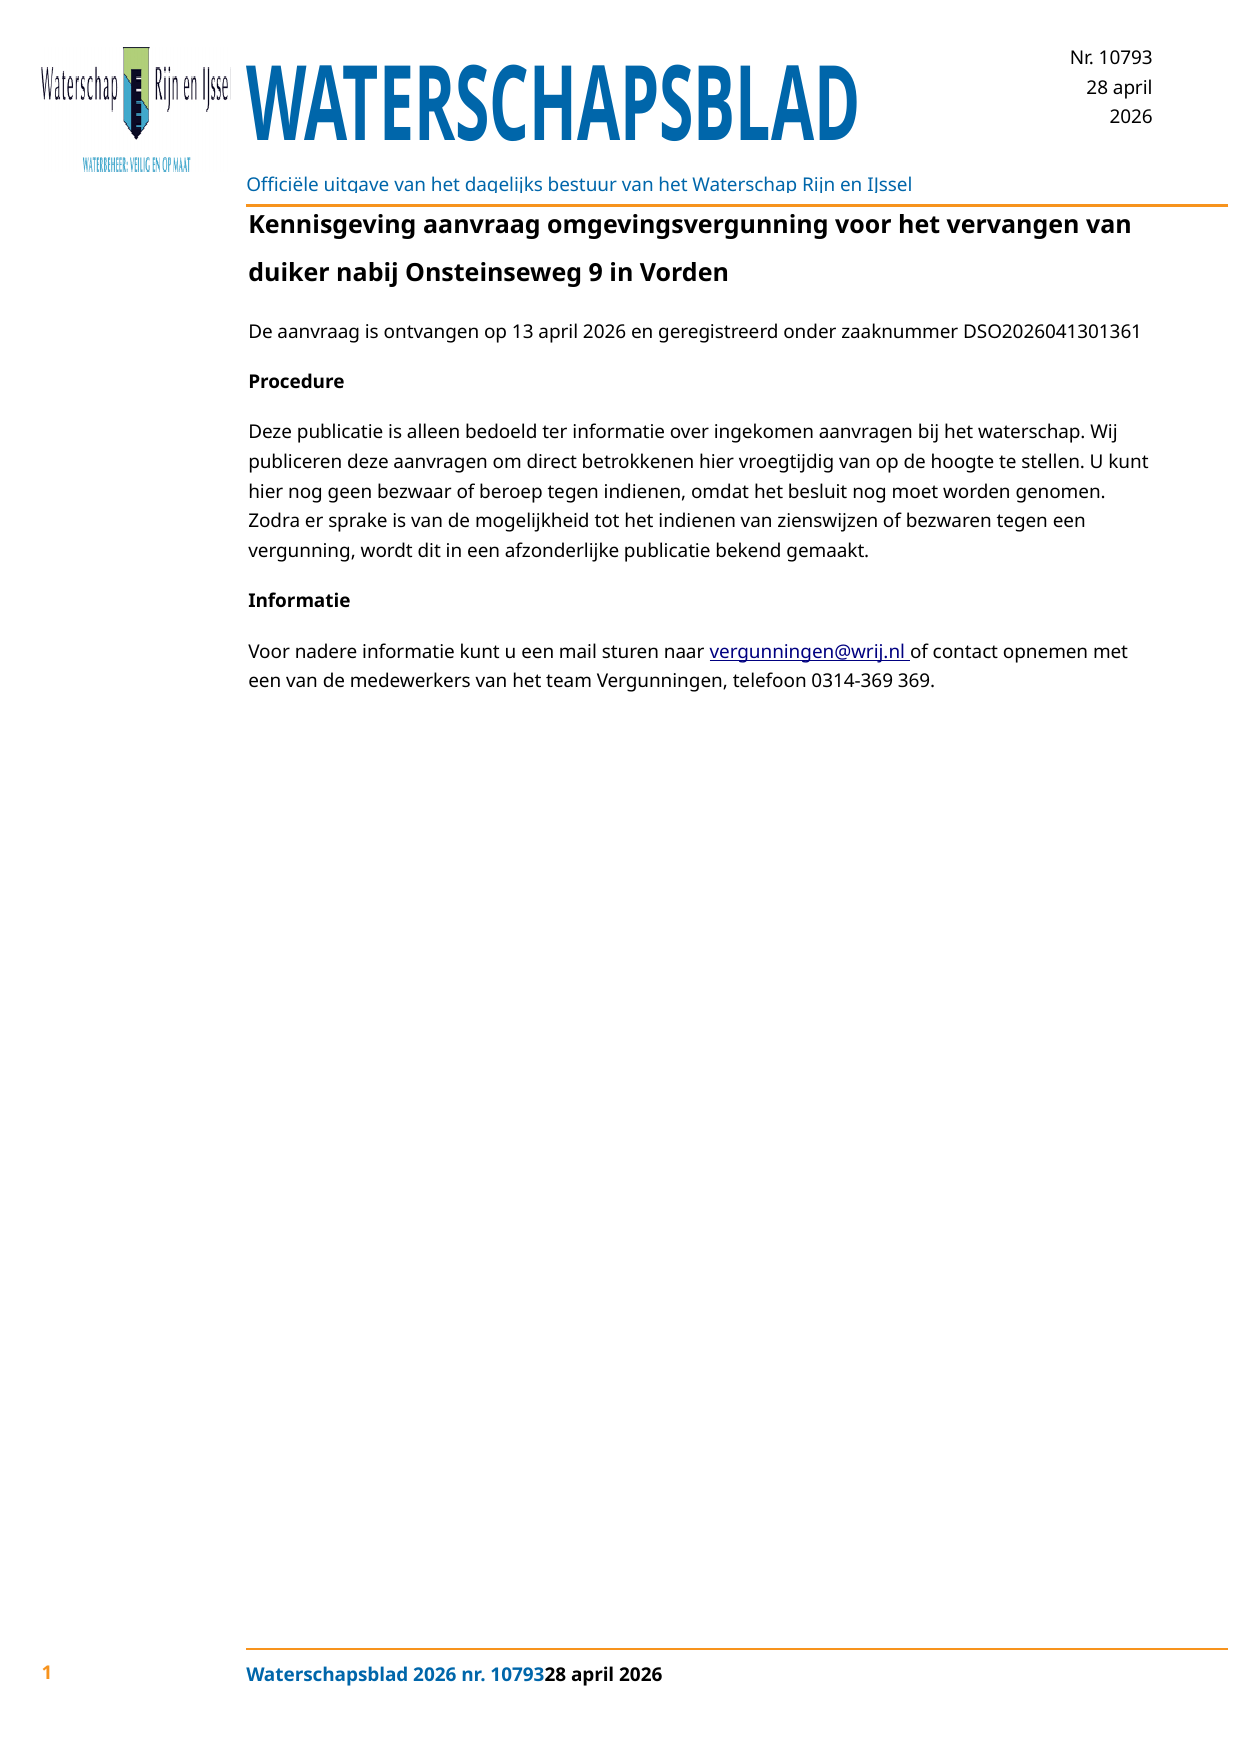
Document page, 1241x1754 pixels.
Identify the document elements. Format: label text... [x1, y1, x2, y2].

text Voor nadere informatie kunt u een mail sturen naar vergunningen@wrij.nl of contact opnemen met een van de medewerkers van het team Vergunningen, telefoon 0314-369 369. [248, 638, 1152, 693]
text De aanvraag is ontvangen op 13 april 2026 en geregistreerd onder zaaknummer DSO2026041301361 [248, 318, 1152, 344]
text Informatie [248, 587, 1152, 613]
text Procedure [248, 368, 1152, 394]
text Deze publicatie is alleen bedoeld ter informatie over ingekomen aanvragen bij het waterschap. Wij publiceren deze aanvragen om direct betrokkenen hier vroegtijdig van op de hoogte te stellen. U kunt hier nog geen bezwaar of beroep tegen indienen, omdat het besluit nog moet worden genomen. Zodra er sprake is van de mogelijkheid tot het indienen van zienswijzen of bezwaren tegen een vergunning, wordt dit in een afzonderlijke publicatie bekend gemaakt. [248, 419, 1152, 563]
picture [41, 47, 231, 172]
text Kennisgeving aanvraag omgevingsvergunning voor het vervangen van duiker nabij Onsteinseweg 9 in Vorden [248, 207, 1152, 288]
